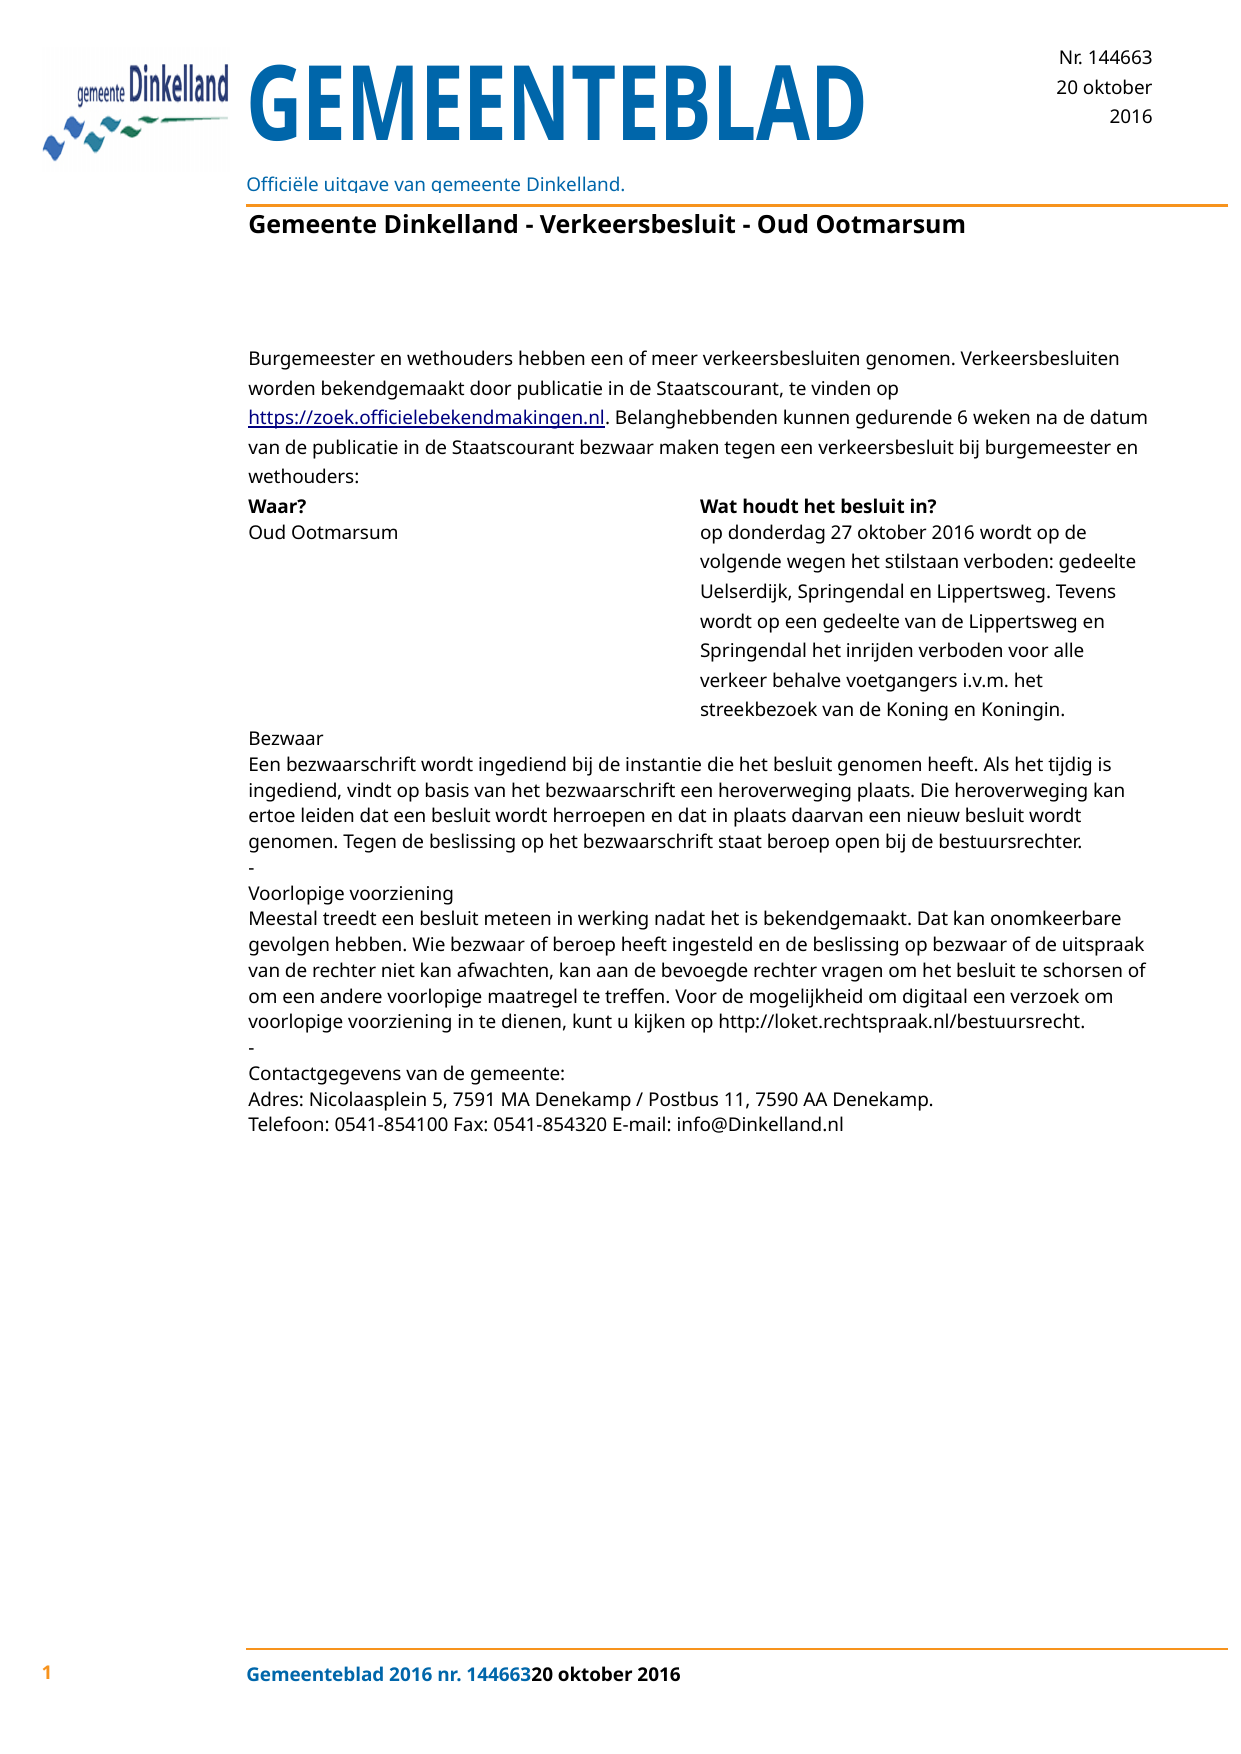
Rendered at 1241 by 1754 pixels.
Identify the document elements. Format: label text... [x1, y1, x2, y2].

picture [41, 47, 231, 172]
text Gemeente Dinkelland - Verkeersbesluit - Oud Ootmarsum [248, 207, 1152, 241]
table_cell Oud Ootmarsum [248, 519, 700, 722]
text Burgemeester en wethouders hebben een of meer verkeersbesluiten genomen. Verkeersbesluiten worden bekendgemaakt door publicatie in de Staatscourant, te vinden op https://zoek.officielebekendmakingen.nl. Belanghebbenden kunnen gedurende 6 weken na de datum van de publicatie in de Staatscourant bezwaar maken tegen een verkeersbesluit bij burgemeester en wethouders: [248, 345, 1152, 489]
text - [248, 854, 1152, 880]
text Een bezwaarschrift wordt ingediend bij de instantie die het besluit genomen heeft. Als het tijdig is ingediend, vindt op basis van het bezwaarschrift een heroverweging plaats. Die heroverweging kan ertoe leiden dat een besluit wordt herroepen en dat in plaats daarvan een nieuw besluit wordt genomen. Tegen de beslissing op het bezwaarschrift staat beroep open bij de bestuursrechter. [248, 751, 1152, 854]
table_header Wat houdt het besluit in? [700, 493, 1152, 519]
text Bezwaar [248, 726, 1152, 751]
text Voorlopige voorziening [248, 880, 1152, 906]
text Telefoon: 0541-854100 Fax: 0541-854320 E-mail: info@Dinkelland.nl [248, 1111, 1152, 1137]
table_header Waar? [248, 493, 700, 519]
table_cell op donderdag 27 oktober 2016 wordt op de volgende wegen het stilstaan verboden: gedeelte Uelserdijk, Springendal en Lippertsweg. Tevens wordt op een gedeelte van de Lippertsweg en Springendal het inrijden verboden voor alle verkeer behalve voetgangers i.v.m. het streekbezoek van de Koning en Koningin. [700, 519, 1152, 722]
text - [248, 1034, 1152, 1060]
text Meestal treedt een besluit meteen in werking nadat het is bekendgemaakt. Dat kan onomkeerbare gevolgen hebben. Wie bezwaar of beroep heeft ingesteld en de beslissing op bezwaar of de uitspraak van de rechter niet kan afwachten, kan aan de bevoegde rechter vragen om het besluit te schorsen of om een andere voorlopige maatregel te treffen. Voor de mogelijkheid om digitaal een verzoek om voorlopige voorziening in te dienen, kunt u kijken op http://loket.rechtspraak.nl/bestuursrecht. [248, 906, 1152, 1034]
text Adres: Nicolaasplein 5, 7591 MA Denekamp / Postbus 11, 7590 AA Denekamp. [248, 1086, 1152, 1111]
text Contactgegevens van de gemeente: [248, 1060, 1152, 1086]
